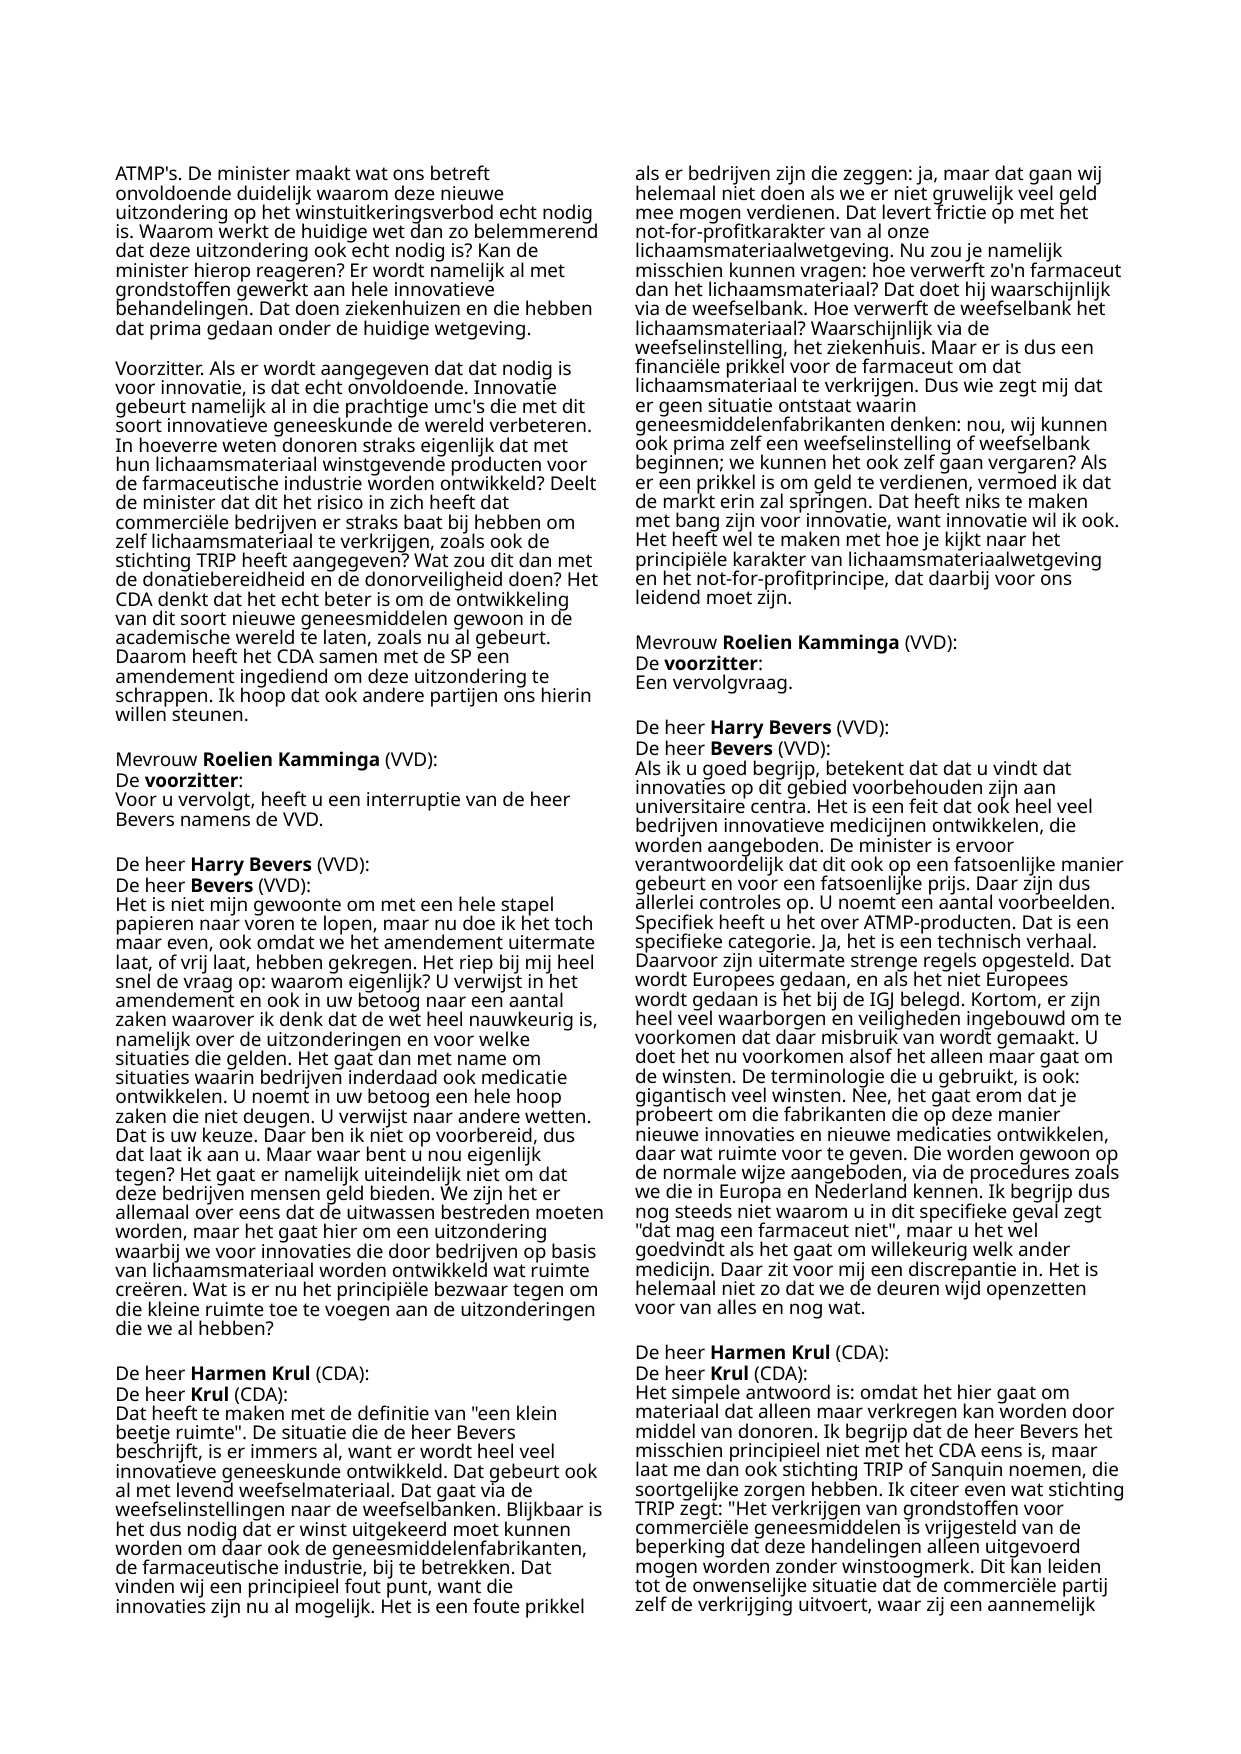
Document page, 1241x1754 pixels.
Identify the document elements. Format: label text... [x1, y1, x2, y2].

text De heer Krul (CDA): [115, 1386, 605, 1405]
text Een vervolgvraag. [635, 674, 1125, 694]
text Mevrouw Roelien Kamminga (VVD): [115, 746, 605, 772]
text De heer Bevers (VVD): [115, 877, 605, 896]
text Het is niet mijn gewoonte om met een hele stapel papieren naar voren te lopen, maar nu doe ik het toch maar even, ook omdat we het amendement uitermate laat, of vrij laat, hebben gekregen. Het riep bij mij heel snel de vraag op: waarom eigenlijk? U verwijst in het amendement en ook in uw betoog naar een aantal zaken waarover ik denk dat de wet heel nauwkeurig is, namelijk over de uitzonderingen en voor welke situaties die gelden. Het gaat dan met name om situaties waarin bedrijven inderdaad ook medicatie ontwikkelen. U noemt in uw betoog een hele hoop zaken die niet deugen. U verwijst naar andere wetten. Dat is uw keuze. Daar ben ik niet op voorbereid, dus dat laat ik aan u. Maar waar bent u nou eigenlijk tegen? Het gaat er namelijk uiteindelijk niet om dat deze bedrijven mensen geld bieden. We zijn het er allemaal over eens dat de uitwassen bestreden moeten worden, maar het gaat hier om een uitzondering waarbij we voor innovaties die door bedrijven op basis van lichaamsmateriaal worden ontwikkeld wat ruimte creëren. Wat is er nu het principiële bezwaar tegen om die kleine ruimte toe te voegen aan de uitzonderingen die we al hebben? [115, 896, 605, 1339]
text ATMP's. De minister maakt wat ons betreft onvoldoende duidelijk waarom deze nieuwe uitzondering op het winstuitkeringsverbod echt nodig is. Waarom werkt de huidige wet dan zo belemmerend dat deze uitzondering ook echt nodig is? Kan de minister hierop reageren? Er wordt namelijk al met grondstoffen gewerkt aan hele innovatieve behandelingen. Dat doen ziekenhuizen en die hebben dat prima gedaan onder de huidige wetgeving. [115, 165, 605, 339]
text Als ik u goed begrijp, betekent dat dat u vindt dat innovaties op dit gebied voorbehouden zijn aan universitaire centra. Het is een feit dat ook heel veel bedrijven innovatieve medicijnen ontwikkelen, die worden aangeboden. De minister is ervoor verantwoordelijk dat dit ook op een fatsoenlijke manier gebeurt en voor een fatsoenlijke prijs. Daar zijn dus allerlei controles op. U noemt een aantal voorbeelden. Specifiek heeft u het over ATMP-producten. Dat is een specifieke categorie. Ja, het is een technisch verhaal. Daarvoor zijn uitermate strenge regels opgesteld. Dat wordt Europees gedaan, en als het niet Europees wordt gedaan is het bij de IGJ belegd. Kortom, er zijn heel veel waarborgen en veiligheden ingebouwd om te voorkomen dat daar misbruik van wordt gemaakt. U doet het nu voorkomen alsof het alleen maar gaat om de winsten. De terminologie die u gebruikt, is ook: gigantisch veel winsten. Nee, het gaat erom dat je probeert om die fabrikanten die op deze manier nieuwe innovaties en nieuwe medicaties ontwikkelen, daar wat ruimte voor te geven. Die worden gewoon op de normale wijze aangeboden, via de procedures zoals we die in Europa en Nederland kennen. Ik begrijp dus nog steeds niet waarom u in dit specifieke geval zegt "dat mag een farmaceut niet", maar u het wel goedvindt als het gaat om willekeurig welk ander medicijn. Daar zit voor mij een discrepantie in. Het is helemaal niet zo dat we de deuren wijd openzetten voor van alles en nog wat. [635, 759, 1125, 1318]
text De heer Harmen Krul (CDA): [115, 1360, 605, 1386]
text Voor u vervolgt, heeft u een interruptie van de heer Bevers namens de VVD. [115, 791, 605, 830]
text De heer Harry Bevers (VVD): [115, 851, 605, 877]
text De voorzitter: [115, 772, 605, 791]
text Het simpele antwoord is: omdat het hier gaat om materiaal dat alleen maar verkregen kan worden door middel van donoren. Ik begrijp dat de heer Bevers het misschien principieel niet met het CDA eens is, maar laat me dan ook stichting TRIP of Sanquin noemen, die soortgelijke zorgen hebben. Ik citeer even wat stichting TRIP zegt: "Het verkrijgen van grondstoffen voor commerciële geneesmiddelen is vrijgesteld van de beperking dat deze handelingen alleen uitgevoerd mogen worden zonder winstoogmerk. Dit kan leiden tot de onwenselijke situatie dat de commerciële partij zelf de verkrijging uitvoert, waar zij een aannemelijk [635, 1384, 1125, 1615]
text Mevrouw Roelien Kamminga (VVD): [635, 629, 1125, 655]
text De heer Harmen Krul (CDA): [635, 1339, 1125, 1365]
text De heer Bevers (VVD): [635, 740, 1125, 759]
text Voorzitter. Als er wordt aangegeven dat dat nodig is voor innovatie, is dat echt onvoldoende. Innovatie gebeurt namelijk al in die prachtige umc's die met dit soort innovatieve geneeskunde de wereld verbeteren. In hoeverre weten donoren straks eigenlijk dat met hun lichaamsmateriaal winstgevende producten voor de farmaceutische industrie worden ontwikkeld? Deelt de minister dat dit het risico in zich heeft dat commerciële bedrijven er straks baat bij hebben om zelf lichaamsmateriaal te verkrijgen, zoals ook de stichting TRIP heeft aangegeven? Wat zou dit dan met de donatiebereidheid en de donorveiligheid doen? Het CDA denkt dat het echt beter is om de ontwikkeling van dit soort nieuwe geneesmiddelen gewoon in de academische wereld te laten, zoals nu al gebeurt. Daarom heeft het CDA samen met de SP een amendement ingediend om deze uitzondering te schrappen. Ik hoop dat ook andere partijen ons hierin willen steunen. [115, 359, 605, 726]
text De voorzitter: [635, 655, 1125, 674]
text als er bedrijven zijn die zeggen: ja, maar dat gaan wij helemaal niet doen als we er niet gruwelijk veel geld mee mogen verdienen. Dat levert frictie op met het not-for-profitkarakter van al onze lichaamsmateriaalwetgeving. Nu zou je namelijk misschien kunnen vragen: hoe verwerft zo'n farmaceut dan het lichaamsmateriaal? Dat doet hij waarschijnlijk via de weefselbank. Hoe verwerft de weefselbank het lichaamsmateriaal? Waarschijnlijk via de weefselinstelling, het ziekenhuis. Maar er is dus een financiële prikkel voor de farmaceut om dat lichaamsmateriaal te verkrijgen. Dus wie zegt mij dat er geen situatie ontstaat waarin geneesmiddelenfabrikanten denken: nou, wij kunnen ook prima zelf een weefselinstelling of weefselbank beginnen; we kunnen het ook zelf gaan vergaren? Als er een prikkel is om geld te verdienen, vermoed ik dat de markt erin zal springen. Dat heeft niks te maken met bang zijn voor innovatie, want innovatie wil ik ook. Het heeft wel te maken met hoe je kijkt naar het principiële karakter van lichaamsmateriaalwetgeving en het not-for-profitprincipe, dat daarbij voor ons leidend moet zijn. [635, 165, 1125, 608]
text De heer Krul (CDA): [635, 1365, 1125, 1384]
text De heer Harry Bevers (VVD): [635, 714, 1125, 740]
text Dat heeft te maken met de definitie van "een klein beetje ruimte". De situatie die de heer Bevers beschrijft, is er immers al, want er wordt heel veel innovatieve geneeskunde ontwikkeld. Dat gebeurt ook al met levend weefselmateriaal. Dat gaat via de weefselinstellingen naar de weefselbanken. Blijkbaar is het dus nodig dat er winst uitgekeerd moet kunnen worden om daar ook de geneesmiddelenfabrikanten, de farmaceutische industrie, bij te betrekken. Dat vinden wij een principieel fout punt, want die innovaties zijn nu al mogelijk. Het is een foute prikkel [115, 1405, 605, 1617]
